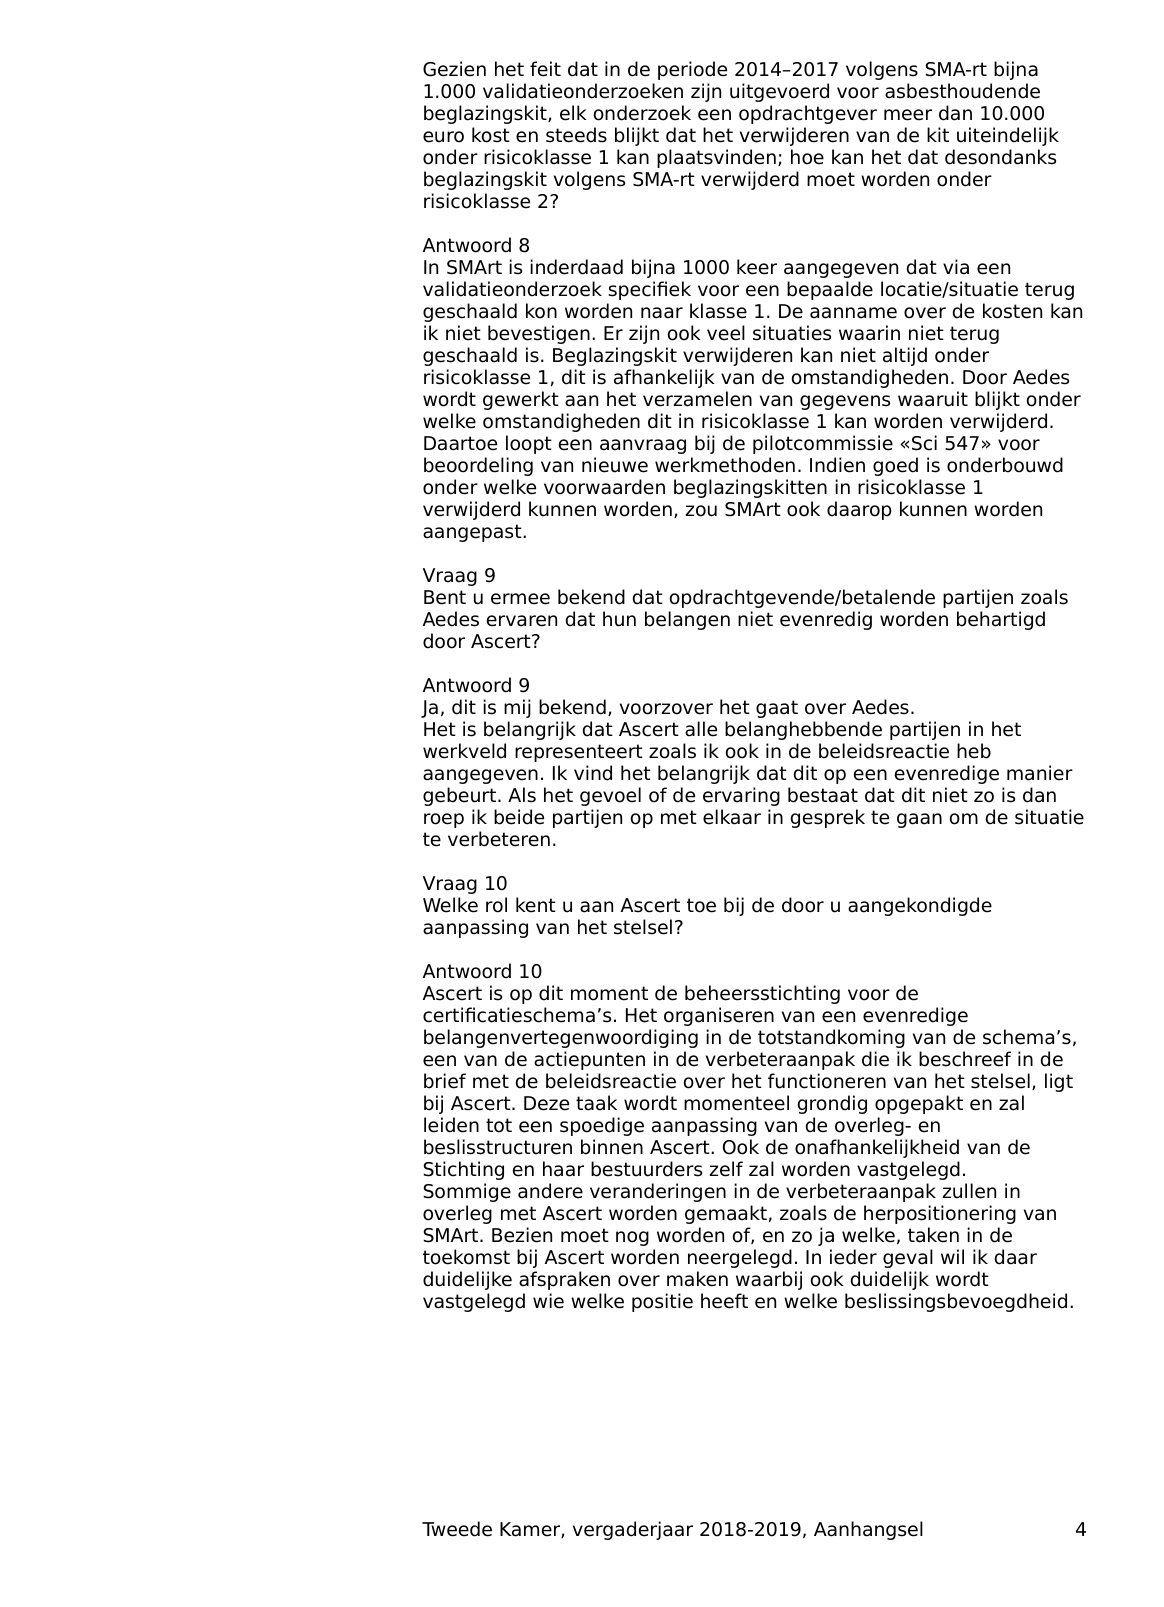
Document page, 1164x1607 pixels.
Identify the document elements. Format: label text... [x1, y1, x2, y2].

text Antwoord 10 [422, 961, 1087, 983]
text Sommige andere veranderingen in de verbeteraanpak zullen in overleg met Ascert worden gemaakt, zoals de herpositionering van SMArt. Bezien moet nog worden of, en zo ja welke, taken in de toekomst bij Ascert worden neergelegd. In ieder geval wil ik daar duidelijke afspraken over maken waarbij ook duidelijk wordt vastgelegd wie welke positie heeft en welke beslissingsbevoegdheid. [422, 1181, 1087, 1313]
text Antwoord 8 [422, 235, 1087, 257]
text Bent u ermee bekend dat opdrachtgevende/betalende partijen zoals Aedes ervaren dat hun belangen niet evenredig worden behartigd door Ascert? [422, 587, 1087, 653]
text Vraag 9 [422, 565, 1087, 587]
text In SMArt is inderdaad bijna 1000 keer aangegeven dat via een validatieonderzoek specifiek voor een bepaalde locatie/situatie terug geschaald kon worden naar klasse 1. De aanname over de kosten kan ik niet bevestigen. Er zijn ook veel situaties waarin niet terug geschaald is. Beglazingskit verwijderen kan niet altijd onder risicoklasse 1, dit is afhankelijk van de omstandigheden. Door Aedes wordt gewerkt aan het verzamelen van gegevens waaruit blijkt onder welke omstandigheden dit in risicoklasse 1 kan worden verwijderd. Daartoe loopt een aanvraag bij de pilotcommissie «Sci 547» voor beoordeling van nieuwe werkmethoden. Indien goed is onderbouwd onder welke voorwaarden beglazingskitten in risicoklasse 1 verwijderd kunnen worden, zou SMArt ook daarop kunnen worden aangepast. [422, 257, 1087, 543]
text Ja, dit is mij bekend, voorzover het gaat over Aedes. [422, 697, 1087, 719]
text Ascert is op dit moment de beheersstichting voor de certificatieschema’s. Het organiseren van een evenredige belangenvertegenwoordiging in de totstandkoming van de schema’s, een van de actiepunten in de verbeteraanpak die ik beschreef in de brief met de beleidsreactie over het functioneren van het stelsel, ligt bij Ascert. Deze taak wordt momenteel grondig opgepakt en zal leiden tot een spoedige aanpassing van de overleg- en beslisstructuren binnen Ascert. Ook de onafhankelijkheid van de Stichting en haar bestuurders zelf zal worden vastgelegd. [422, 983, 1087, 1181]
text Gezien het feit dat in de periode 2014–2017 volgens SMA-rt bijna 1.000 validatieonderzoeken zijn uitgevoerd voor asbesthoudende beglazingskit, elk onderzoek een opdrachtgever meer dan 10.000 euro kost en steeds blijkt dat het verwijderen van de kit uiteindelijk onder risicoklasse 1 kan plaatsvinden; hoe kan het dat desondanks beglazingskit volgens SMA-rt verwijderd moet worden onder risicoklasse 2? [422, 59, 1087, 213]
text Vraag 10 [422, 873, 1087, 895]
text Antwoord 9 [422, 675, 1087, 697]
text Het is belangrijk dat Ascert alle belanghebbende partijen in het werkveld representeert zoals ik ook in de beleidsreactie heb aangegeven. Ik vind het belangrijk dat dit op een evenredige manier gebeurt. Als het gevoel of de ervaring bestaat dat dit niet zo is dan roep ik beide partijen op met elkaar in gesprek te gaan om de situatie te verbeteren. [422, 719, 1087, 851]
text Welke rol kent u aan Ascert toe bij de door u aangekondigde aanpassing van het stelsel? [422, 895, 1087, 939]
